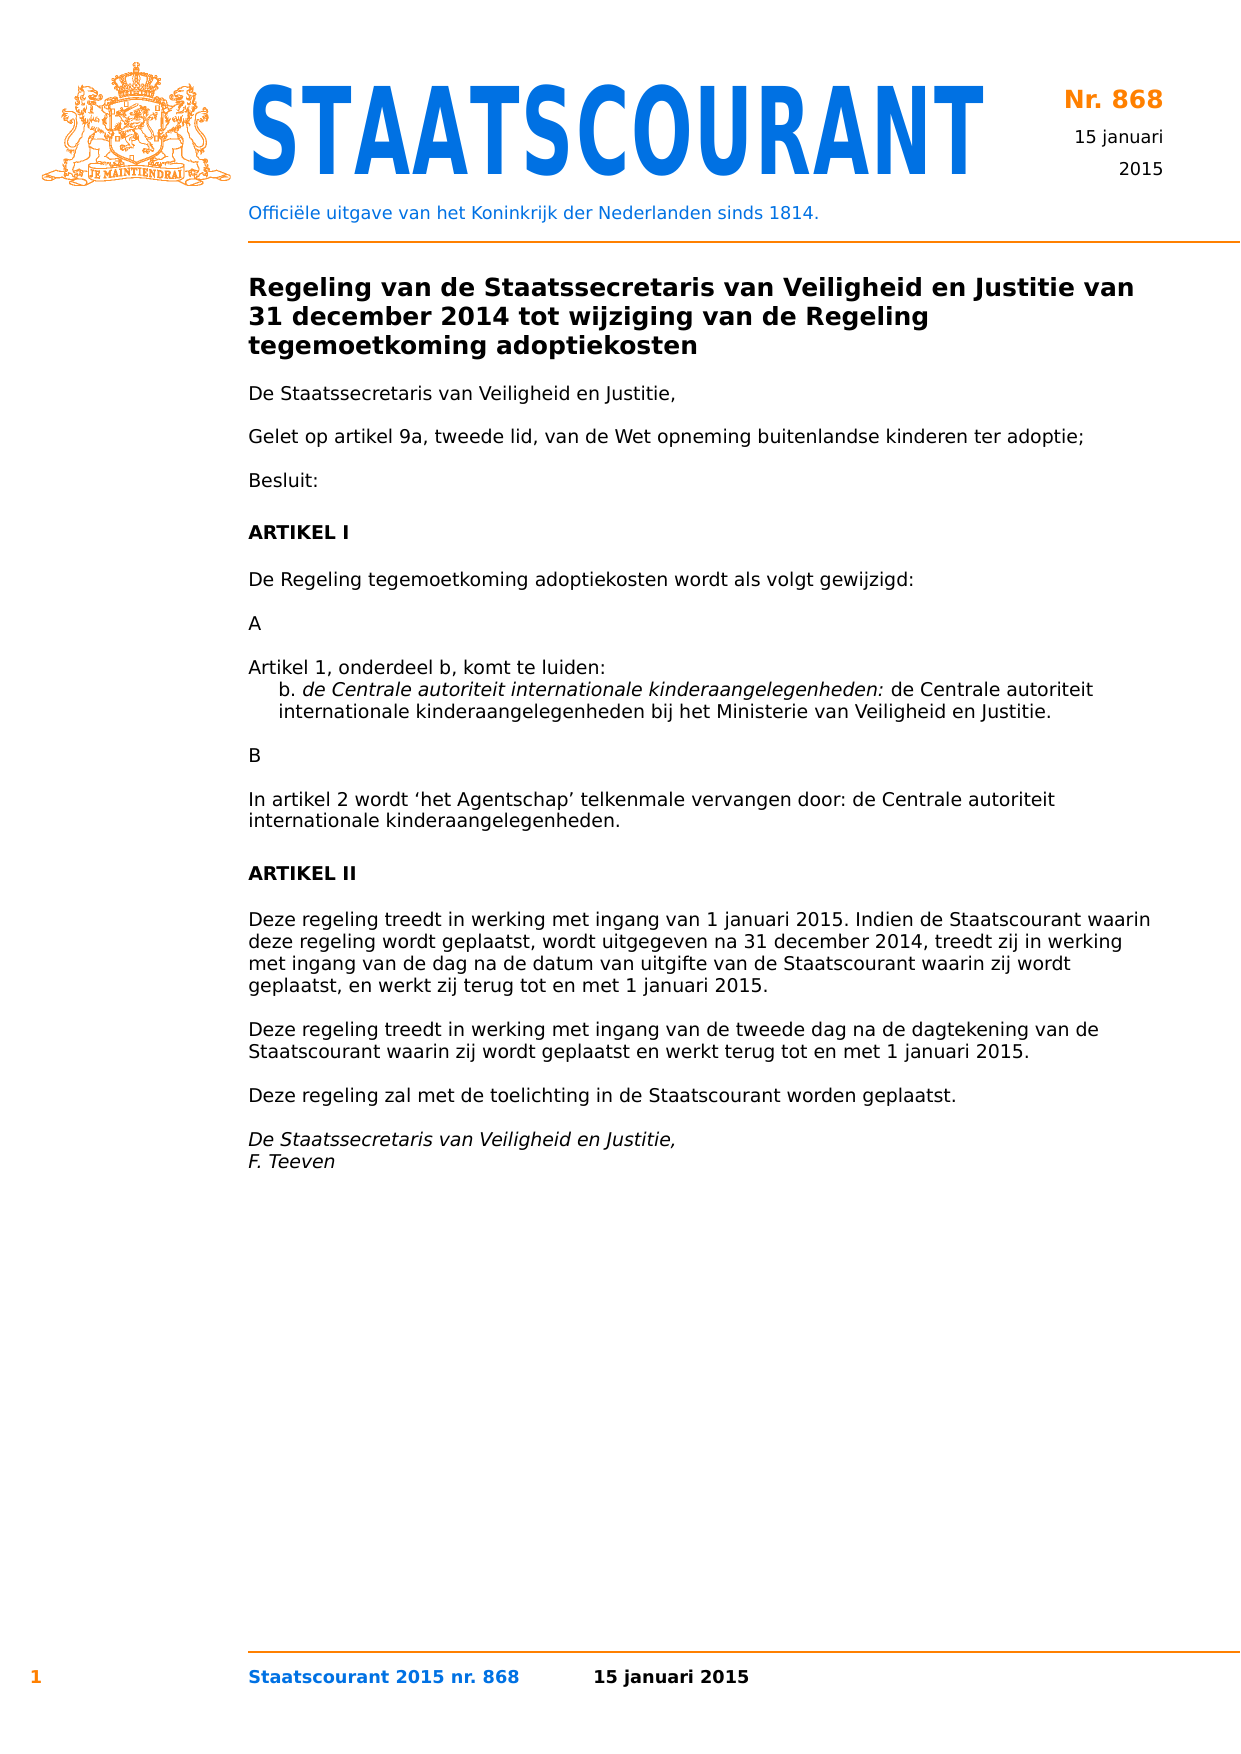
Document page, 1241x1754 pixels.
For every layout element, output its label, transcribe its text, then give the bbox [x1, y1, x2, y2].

table_cell Officiële uitgave van het Koninkrijk der Nederlanden sinds 1814. [248, 203, 1240, 241]
text De Staatssecretaris van Veiligheid en Justitie, F. Teeven [248, 1129, 1163, 1173]
table_header STAATSCOURANT [248, 62, 998, 203]
text In artikel 2 wordt ‘het Agentschap’ telkenmale vervangen door: de Centrale autoriteit internationale kinderaangelegenheden. [248, 788, 1163, 832]
subtitle Regeling van de Staatssecretaris van Veiligheid en Justitie van 31 december 2014 tot wijziging van de Regeling tegemoetkoming adoptiekosten [248, 273, 1163, 361]
text b. de Centrale autoriteit internationale kinderaangelegenheden: de Centrale autoriteit internationale kinderaangelegenheden bij het Ministerie van Veiligheid en Justitie. [278, 679, 1163, 723]
table_cell 2015 [998, 153, 1240, 203]
text A [248, 613, 1163, 635]
picture [41, 62, 231, 186]
text De Regeling tegemoetkoming adoptiekosten wordt als volgt gewijzigd: [248, 569, 1163, 591]
text B [248, 744, 1163, 767]
table_header [25, 62, 248, 241]
text Deze regeling zal met de toelichting in de Staatscourant worden geplaatst. [248, 1085, 1163, 1107]
subtitle ARTIKEL I [248, 522, 1163, 544]
text Besluit: [248, 470, 1163, 492]
text Gelet op artikel 9a, tweede lid, van de Wet opneming buitenlandse kinderen ter adoptie; [248, 426, 1163, 448]
text Deze regeling treedt in werking met ingang van 1 januari 2015. Indien de Staatscourant waarin deze regeling wordt geplaatst, wordt uitgegeven na 31 december 2014, treedt zij in werking met ingang van de dag na de datum van uitgifte van de Staatscourant waarin zij wordt geplaatst, en werkt zij terug tot en met 1 januari 2015. [248, 909, 1163, 997]
subtitle ARTIKEL II [248, 862, 1163, 884]
text Deze regeling treedt in werking met ingang van de tweede dag na de dagtekening van de Staatscourant waarin zij wordt geplaatst en werkt terug tot en met 1 januari 2015. [248, 1019, 1163, 1063]
text De Staatssecretaris van Veiligheid en Justitie, [248, 382, 1163, 404]
text Artikel 1, onderdeel b, komt te luiden: [248, 657, 1163, 679]
table_header Nr. 868 [998, 62, 1240, 121]
table_cell 15 januari [998, 121, 1240, 153]
